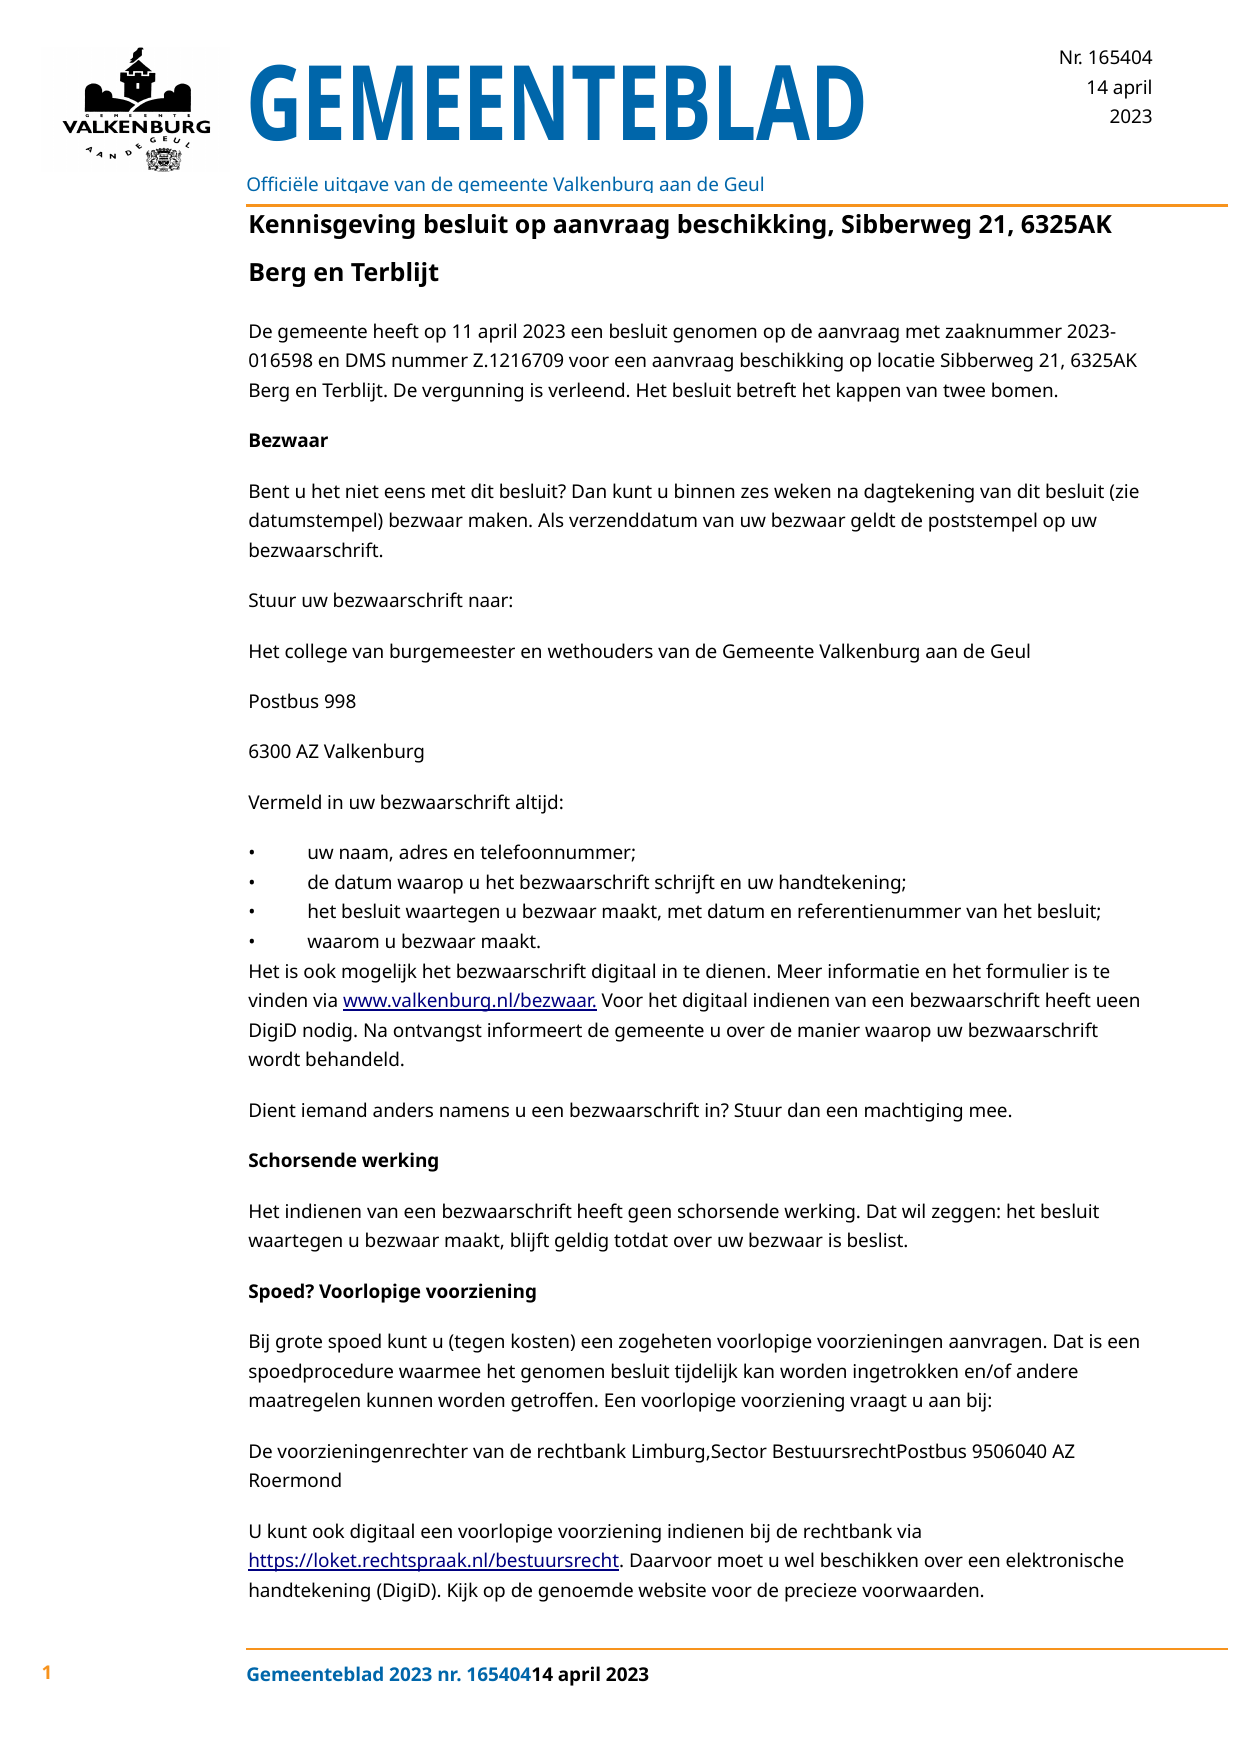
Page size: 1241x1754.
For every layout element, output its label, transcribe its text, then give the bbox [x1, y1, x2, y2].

text De voorzieningenrechter van de rechtbank Limburg,Sector BestuursrechtPostbus 9506040 AZ Roermond [248, 1438, 1152, 1493]
text Het college van burgemeester en wethouders van de Gemeente Valkenburg aan de Geul [248, 638, 1152, 664]
picture [41, 47, 231, 172]
text Het indienen van een bezwaarschrift heeft geen schorsende werking. Dat wil zeggen: het besluit waartegen u bezwaar maakt, blijft geldig totdat over uw bezwaar is beslist. [248, 1198, 1152, 1253]
text Bij grote spoed kunt u (tegen kosten) een zogeheten voorlopige voorzieningen aanvragen. Dat is een spoedprocedure waarmee het genomen besluit tijdelijk kan worden ingetrokken en/of andere maatregelen kunnen worden getroffen. Een voorlopige voorziening vraagt u aan bij: [248, 1328, 1152, 1413]
text Dient iemand anders namens u een bezwaarschrift in? Stuur dan een machtiging mee. [248, 1097, 1152, 1123]
text Postbus 998 [248, 688, 1152, 714]
text Bezwaar [248, 427, 1152, 453]
text Kennisgeving besluit op aanvraag beschikking, Sibberweg 21, 6325AK Berg en Terblijt [248, 207, 1152, 288]
text Spoed? Voorlopige voorziening [248, 1278, 1152, 1304]
list het besluit waartegen u bezwaar maakt, met datum en referentienummer van het besluit; [248, 899, 1152, 924]
text De gemeente heeft op 11 april 2023 een besluit genomen op de aanvraag met zaaknummer 2023-016598 en DMS nummer Z.1216709 voor een aanvraag beschikking op locatie Sibberweg 21, 6325AK Berg en Terblijt. De vergunning is verleend. Het besluit betreft het kappen van twee bomen. [248, 318, 1152, 403]
text U kunt ook digitaal een voorlopige voorziening indienen bij de rechtbank via https://loket.rechtspraak.nl/bestuursrecht. Daarvoor moet u wel beschikken over een elektronische handtekening (DigiD). Kijk op de genoemde website voor de precieze voorwaarden. [248, 1518, 1152, 1603]
text Schorsende werking [248, 1147, 1152, 1173]
text Het is ook mogelijk het bezwaarschrift digitaal in te dienen. Meer informatie en het formulier is te vinden via www.valkenburg.nl/bezwaar. Voor het digitaal indienen van een bezwaarschrift heeft ueen DigiD nodig. Na ontvangst informeert de gemeente u over de manier waarop uw bezwaarschrift wordt behandeld. [248, 958, 1152, 1072]
list de datum waarop u het bezwaarschrift schrijft en uw handtekening; [248, 869, 1152, 895]
list uw naam, adres en telefoonnummer; [248, 839, 1152, 865]
text Vermeld in uw bezwaarschrift altijd: [248, 789, 1152, 815]
list waarom u bezwaar maakt. [248, 928, 1152, 954]
text 6300 AZ Valkenburg [248, 739, 1152, 764]
text Bent u het niet eens met dit besluit? Dan kunt u binnen zes weken na dagtekening van dit besluit (zie datumstempel) bezwaar maken. Als verzenddatum van uw bezwaar geldt de poststempel op uw bezwaarschrift. [248, 478, 1152, 563]
text Stuur uw bezwaarschrift naar: [248, 587, 1152, 613]
